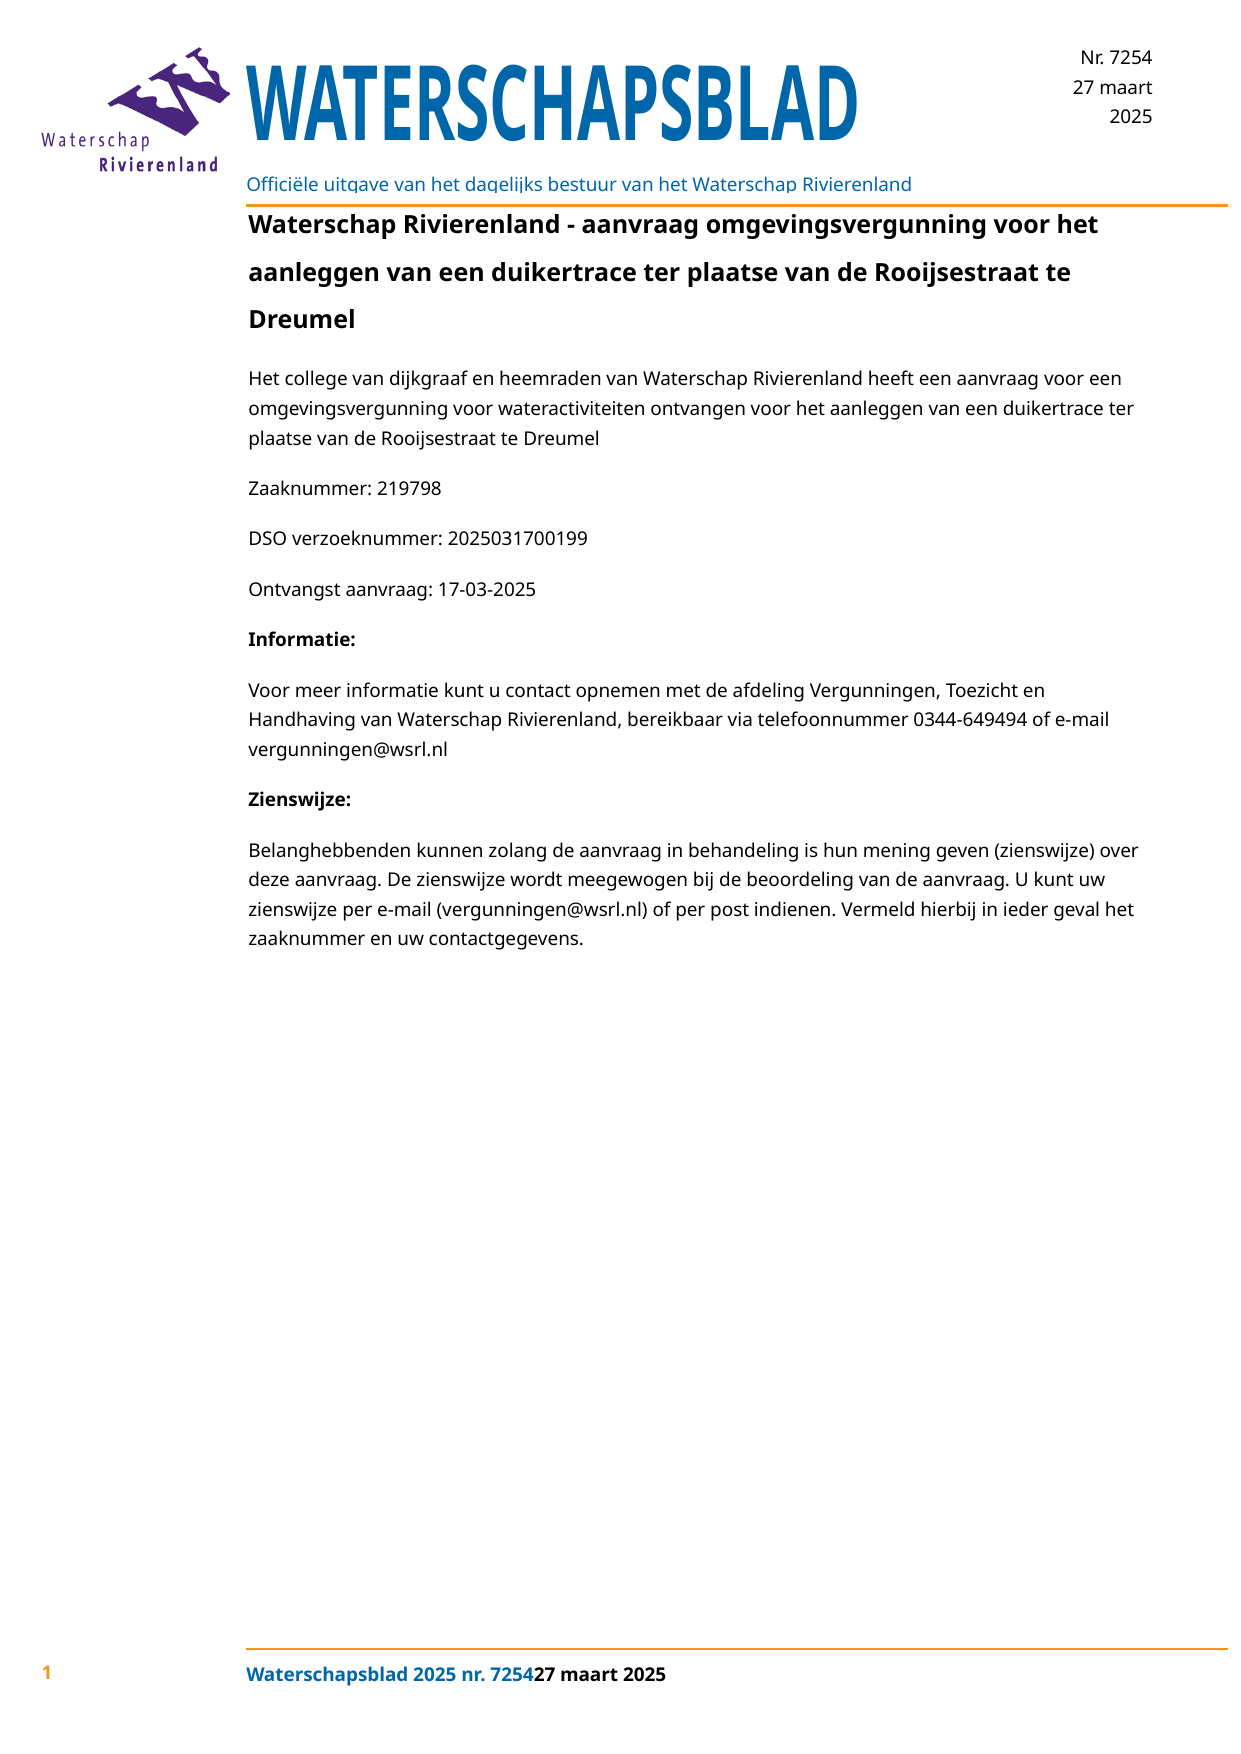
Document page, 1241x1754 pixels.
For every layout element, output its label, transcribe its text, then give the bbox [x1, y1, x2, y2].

text Belanghebbenden kunnen zolang de aanvraag in behandeling is hun mening geven (zienswijze) over deze aanvraag. De zienswijze wordt meegewogen bij de beoordeling van de aanvraag. U kunt uw zienswijze per e-mail (vergunningen@wsrl.nl) of per post indienen. Vermeld hierbij in ieder geval het zaaknummer en uw contactgegevens. [248, 837, 1152, 951]
text Zaaknummer: 219798 [248, 475, 1152, 501]
text Het college van dijkgraaf en heemraden van Waterschap Rivierenland heeft een aanvraag voor een omgevingsvergunning voor wateractiviteiten ontvangen voor het aanleggen van een duikertrace ter plaatse van de Rooijsestraat te Dreumel [248, 366, 1152, 450]
text Ontvangst aanvraag: 17-03-2025 [248, 576, 1152, 602]
text DSO verzoeknummer: 2025031700199 [248, 526, 1152, 551]
text Zienswijze: [248, 786, 1152, 812]
picture [41, 47, 231, 172]
text Waterschap Rivierenland - aanvraag omgevingsvergunning voor het aanleggen van een duikertrace ter plaatse van de Rooijsestraat te Dreumel [248, 207, 1152, 336]
text Informatie: [248, 626, 1152, 652]
text Voor meer informatie kunt u contact opnemen met de afdeling Vergunningen, Toezicht en Handhaving van Waterschap Rivierenland, bereikbaar via telefoonnummer 0344-649494 of e-mail vergunningen@wsrl.nl [248, 677, 1152, 762]
